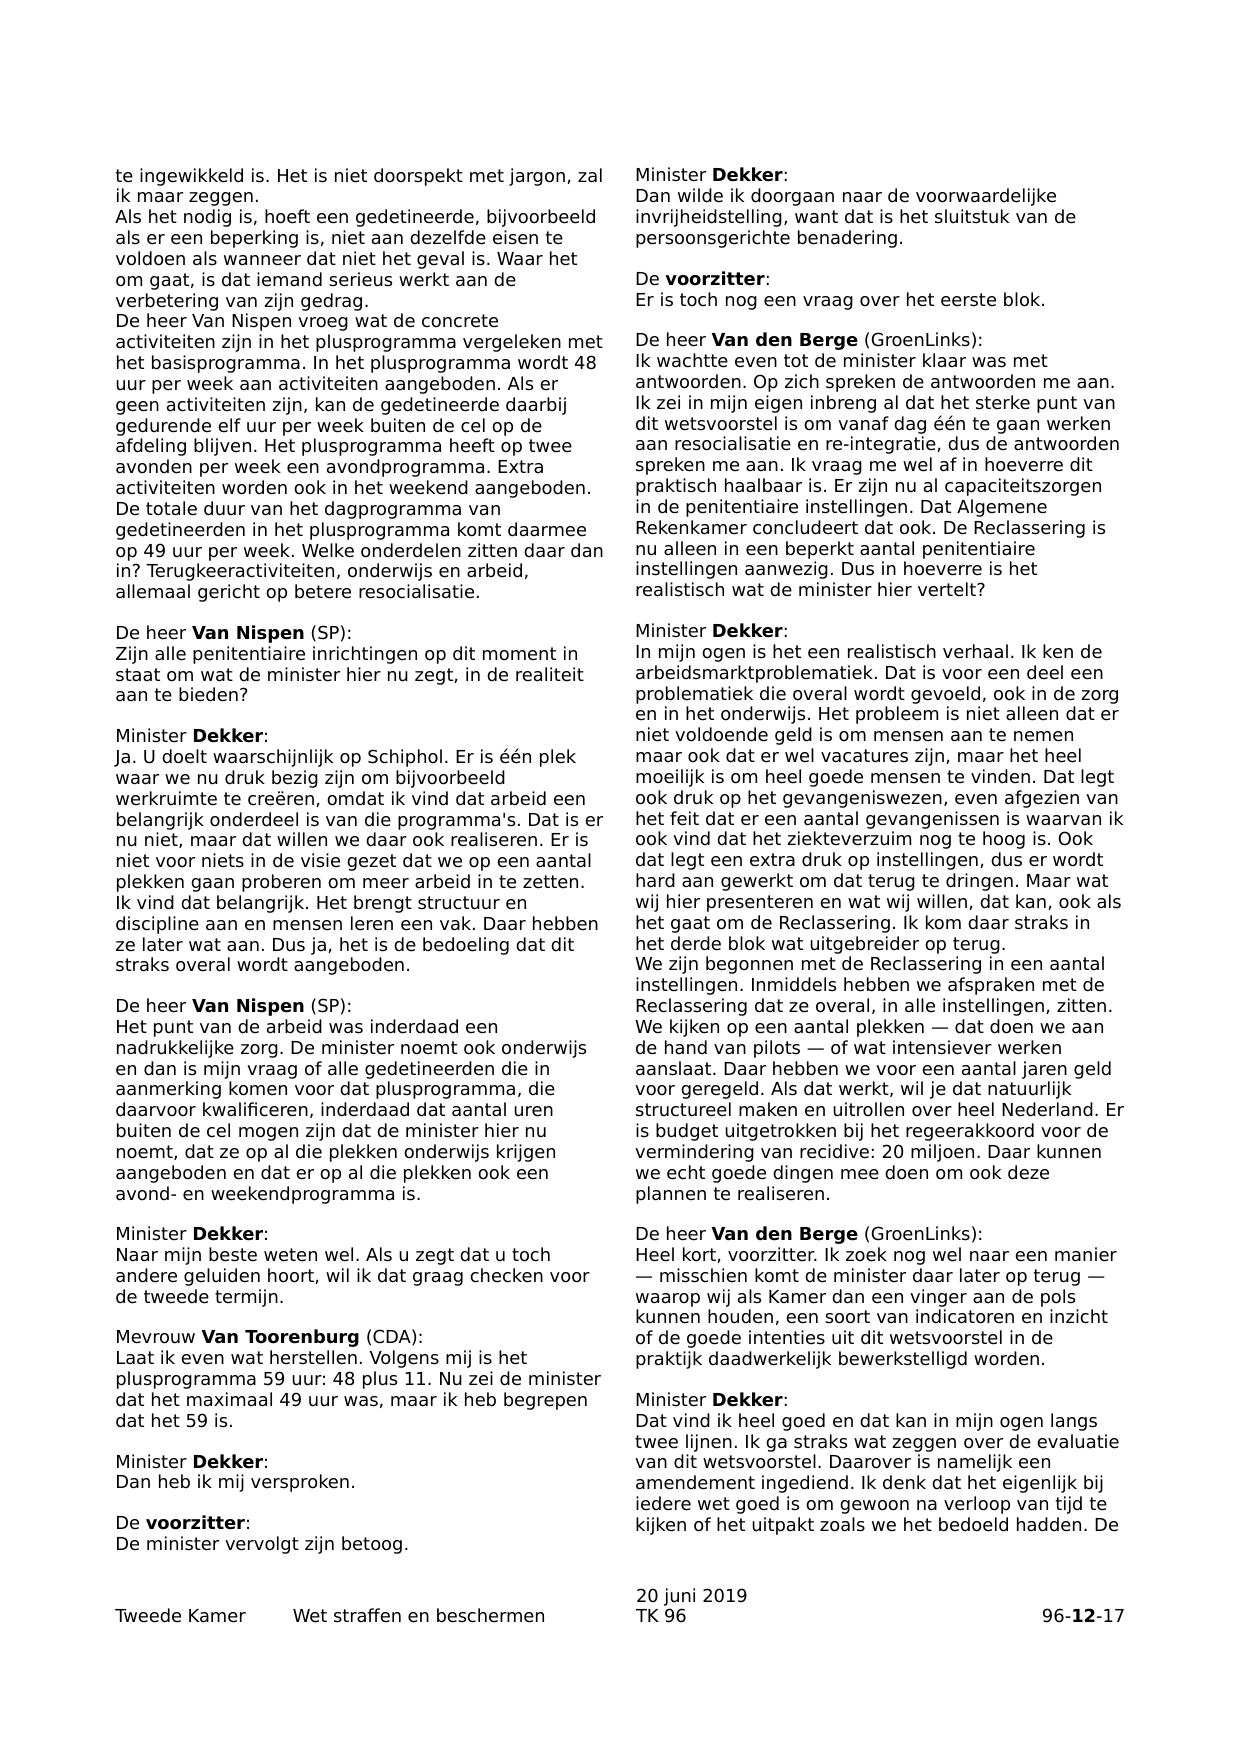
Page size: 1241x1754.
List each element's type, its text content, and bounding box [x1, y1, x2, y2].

text De voorzitter: [635, 268, 1125, 289]
text Zijn alle penitentiaire inrichtingen op dit moment in staat om wat de minister hier nu zegt, in de realiteit aan te bieden? [115, 643, 605, 706]
text Er is toch nog een vraag over het eerste blok. [635, 289, 1125, 310]
text Dan heb ik mij versproken. [115, 1472, 605, 1493]
text De heer Van den Berge (GroenLinks): [635, 330, 1125, 351]
text Dan wilde ik doorgaan naar de voorwaardelijke invrijheidstelling, want dat is het sluitstuk van de persoonsgerichte benadering. [635, 186, 1125, 248]
text De heer Van Nispen (SP): [115, 996, 605, 1017]
text Heel kort, voorzitter. Ik zoek nog wel naar een manier — misschien komt de minister daar later op terug — waarop wij als Kamer dan een vinger aan de pols kunnen houden, een soort van indicatoren en inzicht of de goede intenties uit dit wetsvoorstel in de praktijk daadwerkelijk bewerkstelligd worden. [635, 1245, 1125, 1370]
text De heer Van Nispen (SP): [115, 623, 605, 643]
text We zijn begonnen met de Reclassering in een aantal instellingen. Inmiddels hebben we afspraken met de Reclassering dat ze overal, in alle instellingen, zitten. We kijken op een aantal plekken — dat doen we aan de hand van pilots — of wat intensiever werken aanslaat. Daar hebben we voor een aantal jaren geld voor geregeld. Als dat werkt, wil je dat natuurlijk structureel maken en uitrollen over heel Nederland. Er is budget uitgetrokken bij het regeerakkoord voor de vermindering van recidive: 20 miljoen. Daar kunnen we echt goede dingen mee doen om ook deze plannen te realiseren. [635, 954, 1125, 1204]
text Minister Dekker: [635, 1390, 1125, 1411]
text Minister Dekker: [115, 1224, 605, 1245]
text Mevrouw Van Toorenburg (CDA): [115, 1327, 605, 1348]
text Dat vind ik heel goed en dat kan in mijn ogen langs twee lijnen. Ik ga straks wat zeggen over de evaluatie van dit wetsvoorstel. Daarover is namelijk een amendement ingediend. Ik denk dat het eigenlijk bij iedere wet goed is om gewoon na verloop van tijd te kijken of het uitpakt zoals we het bedoeld hadden. De [635, 1411, 1125, 1536]
text In mijn ogen is het een realistisch verhaal. Ik ken de arbeidsmarktproblematiek. Dat is voor een deel een problematiek die overal wordt gevoeld, ook in de zorg en in het onderwijs. Het probleem is niet alleen dat er niet voldoende geld is om mensen aan te nemen maar ook dat er wel vacatures zijn, maar het heel moeilijk is om heel goede mensen te vinden. Dat legt ook druk op het gevangeniswezen, even afgezien van het feit dat er een aantal gevangenissen is waarvan ik ook vind dat het ziekteverzuim nog te hoog is. Ook dat legt een extra druk op instellingen, dus er wordt hard aan gewerkt om dat terug te dringen. Maar wat wij hier presenteren en wat wij willen, dat kan, ook als het gaat om de Reclassering. Ik kom daar straks in het derde blok wat uitgebreider op terug. [635, 642, 1125, 954]
text De voorzitter: [115, 1513, 605, 1534]
text De minister vervolgt zijn betoog. [115, 1534, 605, 1554]
text Minister Dekker: [115, 1451, 605, 1472]
text Laat ik even wat herstellen. Volgens mij is het plusprogramma 59 uur: 48 plus 11. Nu zei de minister dat het maximaal 49 uur was, maar ik heb begrepen dat het 59 is. [115, 1348, 605, 1431]
text te ingewikkeld is. Het is niet doorspekt met jargon, zal ik maar zeggen. [115, 165, 605, 207]
text De heer Van den Berge (GroenLinks): [635, 1224, 1125, 1245]
text Het punt van de arbeid was inderdaad een nadrukkelijke zorg. De minister noemt ook onderwijs en dan is mijn vraag of alle gedetineerden die in aanmerking komen voor dat plusprogramma, die daarvoor kwalificeren, inderdaad dat aantal uren buiten de cel mogen zijn dat de minister hier nu noemt, dat ze op al die plekken onderwijs krijgen aangeboden en dat er op al die plekken ook een avond- en weekendprogramma is. [115, 1017, 605, 1204]
text Minister Dekker: [635, 621, 1125, 642]
text De heer Van Nispen vroeg wat de concrete activiteiten zijn in het plusprogramma vergeleken met het basisprogramma. In het plusprogramma wordt 48 uur per week aan activiteiten aangeboden. Als er geen activiteiten zijn, kan de gedetineerde daarbij gedurende elf uur per week buiten de cel op de afdeling blijven. Het plusprogramma heeft op twee avonden per week een avondprogramma. Extra activiteiten worden ook in het weekend aangeboden. De totale duur van het dagprogramma van gedetineerden in het plusprogramma komt daarmee op 49 uur per week. Welke onderdelen zitten daar dan in? Terugkeeractiviteiten, onderwijs en arbeid, allemaal gericht op betere resocialisatie. [115, 311, 605, 603]
text Als het nodig is, hoeft een gedetineerde, bijvoorbeeld als er een beperking is, niet aan dezelfde eisen te voldoen als wanneer dat niet het geval is. Waar het om gaat, is dat iemand serieus werkt aan de verbetering van zijn gedrag. [115, 207, 605, 311]
text Ja. U doelt waarschijnlijk op Schiphol. Er is één plek waar we nu druk bezig zijn om bijvoorbeeld werkruimte te creëren, omdat ik vind dat arbeid een belangrijk onderdeel is van die programma's. Dat is er nu niet, maar dat willen we daar ook realiseren. Er is niet voor niets in de visie gezet dat we op een aantal plekken gaan proberen om meer arbeid in te zetten. Ik vind dat belangrijk. Het brengt structuur en discipline aan en mensen leren een vak. Daar hebben ze later wat aan. Dus ja, het is de bedoeling dat dit straks overal wordt aangeboden. [115, 747, 605, 976]
text Naar mijn beste weten wel. Als u zegt dat u toch andere geluiden hoort, wil ik dat graag checken voor de tweede termijn. [115, 1245, 605, 1307]
text Minister Dekker: [635, 165, 1125, 186]
text Minister Dekker: [115, 726, 605, 747]
text Ik wachtte even tot de minister klaar was met antwoorden. Op zich spreken de antwoorden me aan. Ik zei in mijn eigen inbreng al dat het sterke punt van dit wetsvoorstel is om vanaf dag één te gaan werken aan resocialisatie en re-integratie, dus de antwoorden spreken me aan. Ik vraag me wel af in hoeverre dit praktisch haalbaar is. Er zijn nu al capaciteitszorgen in de penitentiaire instellingen. Dat Algemene Rekenkamer concludeert dat ook. De Reclassering is nu alleen in een beperkt aantal penitentiaire instellingen aanwezig. Dus in hoeverre is het realistisch wat de minister hier vertelt? [635, 351, 1125, 601]
